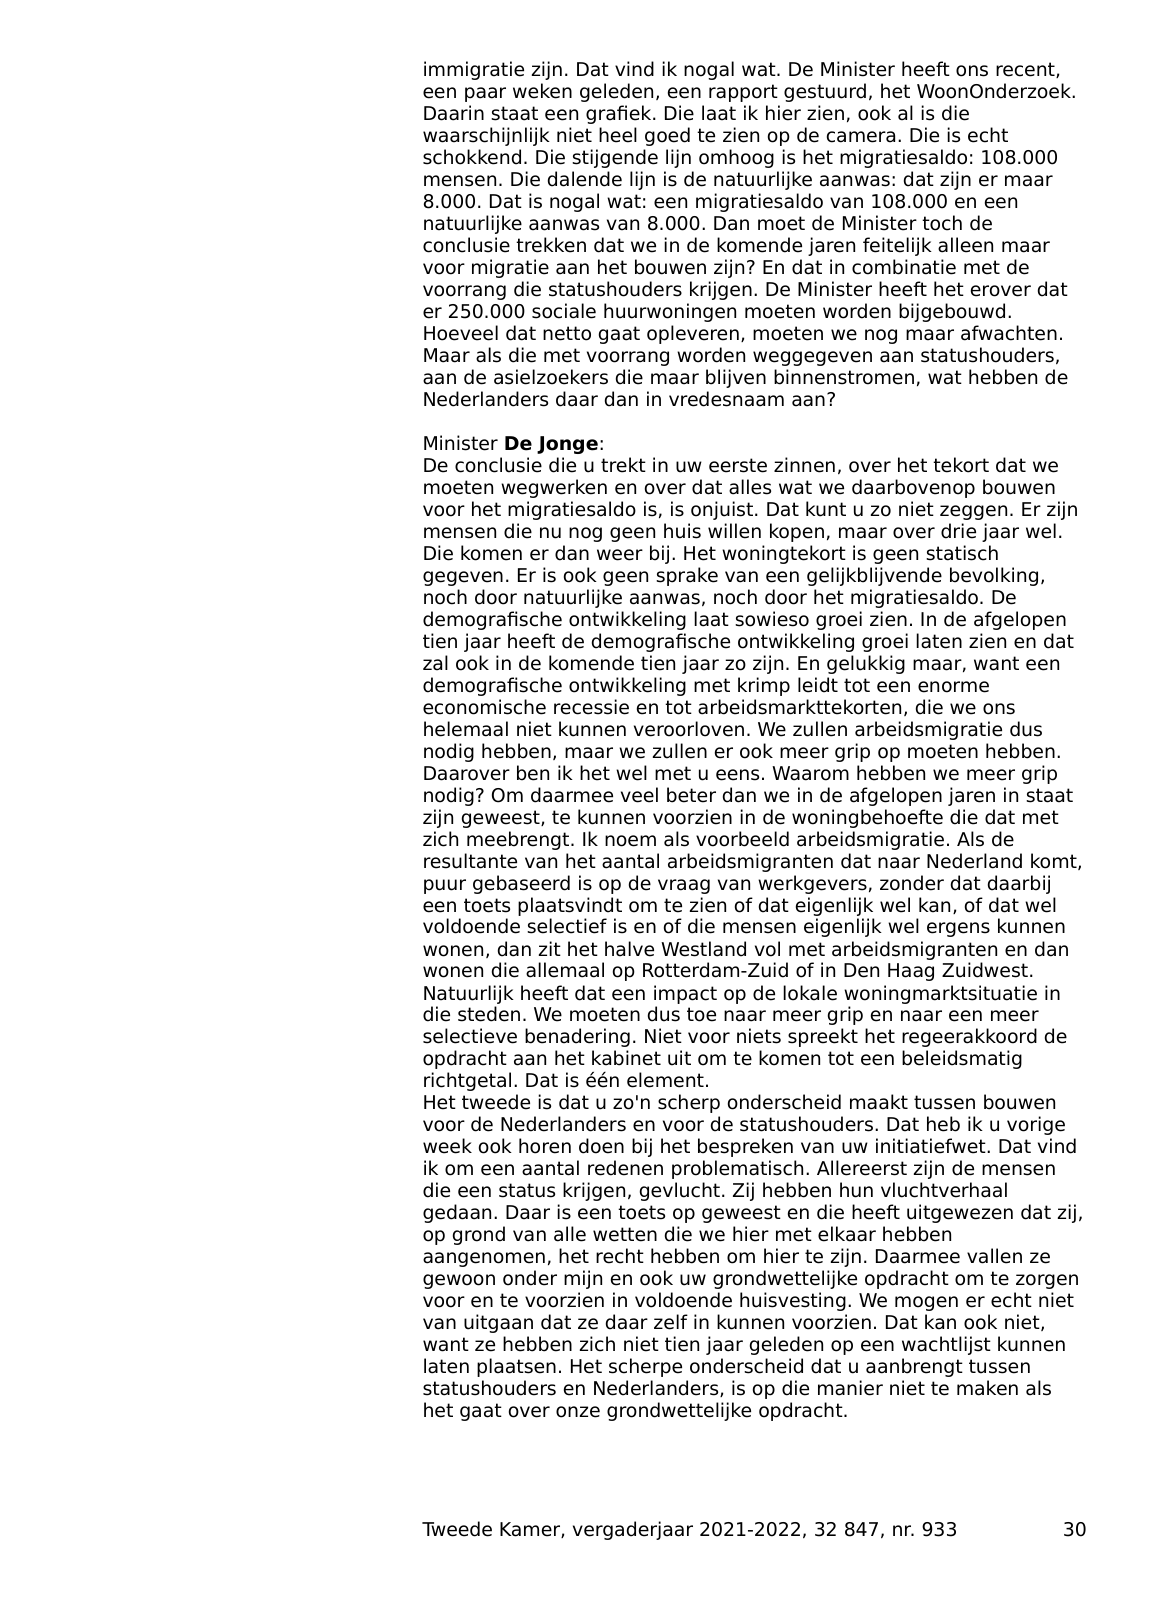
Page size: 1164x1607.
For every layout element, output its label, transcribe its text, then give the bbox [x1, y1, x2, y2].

text Het tweede is dat u zo'n scherp onderscheid maakt tussen bouwen voor de Nederlanders en voor de statushouders. Dat heb ik u vorige week ook horen doen bij het bespreken van uw initiatiefwet. Dat vind ik om een aantal redenen problematisch. Allereerst zijn de mensen die een status krijgen, gevlucht. Zij hebben hun vluchtverhaal gedaan. Daar is een toets op geweest en die heeft uitgewezen dat zij, op grond van alle wetten die we hier met elkaar hebben aangenomen, het recht hebben om hier te zijn. Daarmee vallen ze gewoon onder mijn en ook uw grondwettelijke opdracht om te zorgen voor en te voorzien in voldoende huisvesting. We mogen er echt niet van uitgaan dat ze daar zelf in kunnen voorzien. Dat kan ook niet, want ze hebben zich niet tien jaar geleden op een wachtlijst kunnen laten plaatsen. Het scherpe onderscheid dat u aanbrengt tussen statushouders en Nederlanders, is op die manier niet te maken als het gaat over onze grondwettelijke opdracht. [422, 1092, 1087, 1422]
text Minister De Jonge: [422, 433, 1087, 455]
text immigratie zijn. Dat vind ik nogal wat. De Minister heeft ons recent, een paar weken geleden, een rapport gestuurd, het WoonOnderzoek. Daarin staat een grafiek. Die laat ik hier zien, ook al is die waarschijnlijk niet heel goed te zien op de camera. Die is echt schokkend. Die stijgende lijn omhoog is het migratiesaldo: 108.000 mensen. Die dalende lijn is de natuurlijke aanwas: dat zijn er maar 8.000. Dat is nogal wat: een migratiesaldo van 108.000 en een natuurlijke aanwas van 8.000. Dan moet de Minister toch de conclusie trekken dat we in de komende jaren feitelijk alleen maar voor migratie aan het bouwen zijn? En dat in combinatie met de voorrang die statushouders krijgen. De Minister heeft het erover dat er 250.000 sociale huurwoningen moeten worden bijgebouwd. Hoeveel dat netto gaat opleveren, moeten we nog maar afwachten. Maar als die met voorrang worden weggegeven aan statushouders, aan de asielzoekers die maar blijven binnenstromen, wat hebben de Nederlanders daar dan in vredesnaam aan? [422, 59, 1087, 411]
text De conclusie die u trekt in uw eerste zinnen, over het tekort dat we moeten wegwerken en over dat alles wat we daarbovenop bouwen voor het migratiesaldo is, is onjuist. Dat kunt u zo niet zeggen. Er zijn mensen die nu nog geen huis willen kopen, maar over drie jaar wel. Die komen er dan weer bij. Het woningtekort is geen statisch gegeven. Er is ook geen sprake van een gelijkblijvende bevolking, noch door natuurlijke aanwas, noch door het migratiesaldo. De demografische ontwikkeling laat sowieso groei zien. In de afgelopen tien jaar heeft de demografische ontwikkeling groei laten zien en dat zal ook in de komende tien jaar zo zijn. En gelukkig maar, want een demografische ontwikkeling met krimp leidt tot een enorme economische recessie en tot arbeidsmarkttekorten, die we ons helemaal niet kunnen veroorloven. We zullen arbeidsmigratie dus nodig hebben, maar we zullen er ook meer grip op moeten hebben. Daarover ben ik het wel met u eens. Waarom hebben we meer grip nodig? Om daarmee veel beter dan we in de afgelopen jaren in staat zijn geweest, te kunnen voorzien in de woningbehoefte die dat met zich meebrengt. Ik noem als voorbeeld arbeidsmigratie. Als de resultante van het aantal arbeidsmigranten dat naar Nederland komt, puur gebaseerd is op de vraag van werkgevers, zonder dat daarbij een toets plaatsvindt om te zien of dat eigenlijk wel kan, of dat wel voldoende selectief is en of die mensen eigenlijk wel ergens kunnen wonen, dan zit het halve Westland vol met arbeidsmigranten en dan wonen die allemaal op Rotterdam-Zuid of in Den Haag Zuidwest. Natuurlijk heeft dat een impact op de lokale woningmarktsituatie in die steden. We moeten dus toe naar meer grip en naar een meer selectieve benadering. Niet voor niets spreekt het regeerakkoord de opdracht aan het kabinet uit om te komen tot een beleidsmatig richtgetal. Dat is één element. [422, 455, 1087, 1092]
